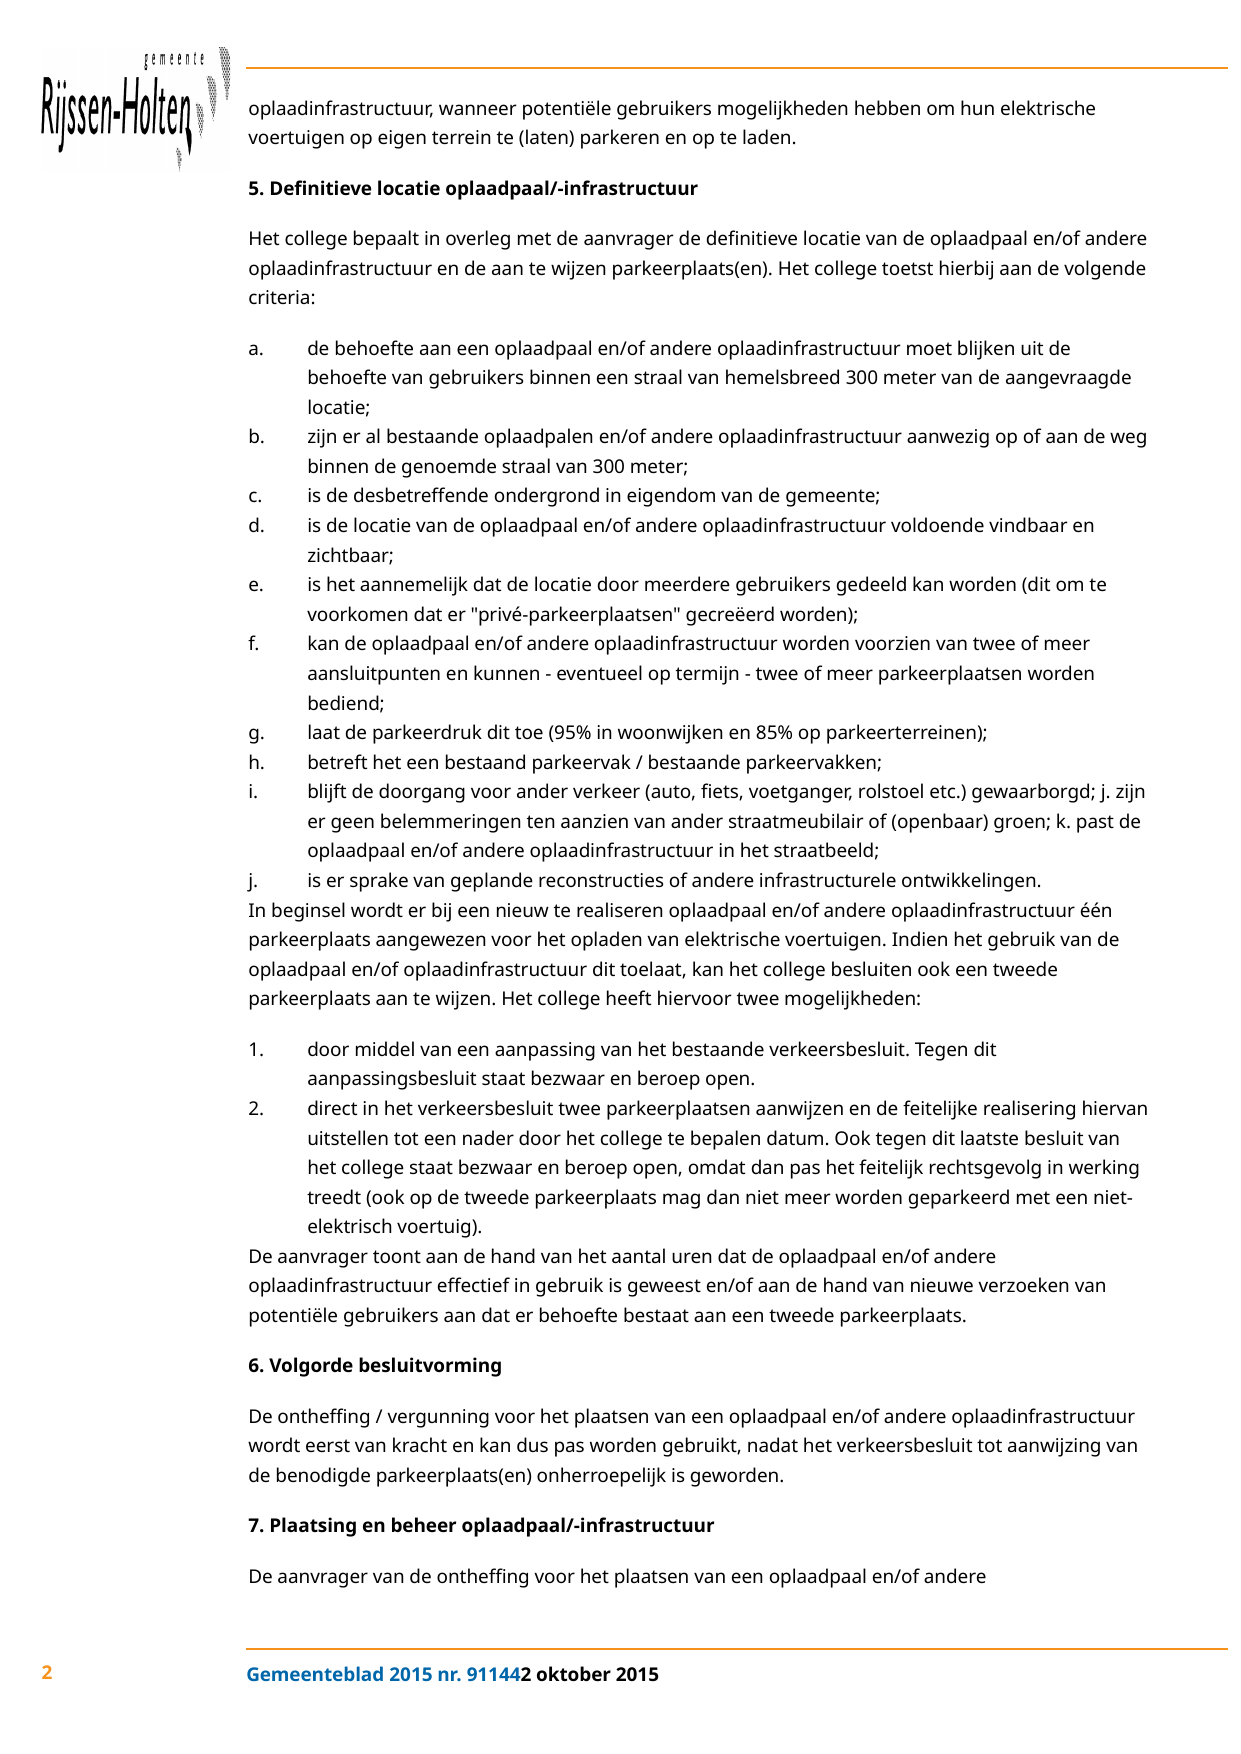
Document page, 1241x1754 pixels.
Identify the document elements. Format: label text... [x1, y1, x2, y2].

text De aanvrager van de ontheffing voor het plaatsen van een oplaadpaal en/of andere [248, 1563, 1152, 1589]
picture [41, 47, 231, 172]
list kan de oplaadpaal en/of andere oplaadinfrastructuur worden voorzien van twee of meer aansluitpunten en kunnen - eventueel op termijn - twee of meer parkeerplaatsen worden bediend; [248, 631, 1152, 716]
text Het college bepaalt in overleg met de aanvrager de definitieve locatie van de oplaadpaal en/of andere oplaadinfrastructuur en de aan te wijzen parkeerplaats(en). Het college toetst hierbij aan de volgende criteria: [248, 225, 1152, 310]
text In beginsel wordt er bij een nieuw te realiseren oplaadpaal en/of andere oplaadinfrastructuur één parkeerplaats aangewezen voor het opladen van elektrische voertuigen. Indien het gebruik van de oplaadpaal en/of oplaadinfrastructuur dit toelaat, kan het college besluiten ook een tweede parkeerplaats aan te wijzen. Het college heeft hiervoor twee mogelijkheden: [248, 897, 1152, 1011]
text 5. Definitieve locatie oplaadpaal/-infrastructuur [248, 175, 1152, 201]
text De aanvrager toont aan de hand van het aantal uren dat de oplaadpaal en/of andere oplaadinfrastructuur effectief in gebruik is geweest en/of aan de hand van nieuwe verzoeken van potentiële gebruikers aan dat er behoefte bestaat aan een tweede parkeerplaats. [248, 1243, 1152, 1328]
text De ontheffing / vergunning voor het plaatsen van een oplaadpaal en/of andere oplaadinfrastructuur wordt eerst van kracht en kan dus pas worden gebruikt, nadat het verkeersbesluit tot aanwijzing van de benodigde parkeerplaats(en) onherroepelijk is geworden. [248, 1403, 1152, 1488]
list zijn er al bestaande oplaadpalen en/of andere oplaadinfrastructuur aanwezig op of aan de weg binnen de genoemde straal van 300 meter; [248, 423, 1152, 479]
list door middel van een aanpassing van het bestaande verkeersbesluit. Tegen dit aanpassingsbesluit staat bezwaar en beroep open. [248, 1036, 1152, 1091]
list is de desbetreffende ondergrond in eigendom van de gemeente; [248, 483, 1152, 508]
list blijft de doorgang voor ander verkeer (auto, fiets, voetganger, rolstoel etc.) gewaarborgd; j. zijn er geen belemmeringen ten aanzien van ander straatmeubilair of (openbaar) groen; k. past de oplaadpaal en/of andere oplaadinfrastructuur in het straatbeeld; [248, 778, 1152, 863]
list is het aannemelijk dat de locatie door meerdere gebruikers gedeeld kan worden (dit om te voorkomen dat er "privé-parkeerplaatsen" gecreëerd worden); [248, 571, 1152, 627]
list is de locatie van de oplaadpaal en/of andere oplaadinfrastructuur voldoende vindbaar en zichtbaar; [248, 512, 1152, 568]
text oplaadinfrastructuur, wanneer potentiële gebruikers mogelijkheden hebben om hun elektrische voertuigen op eigen terrein te (laten) parkeren en op te laden. [248, 95, 1152, 150]
text 6. Volgorde besluitvorming [248, 1353, 1152, 1378]
text 7. Plaatsing en beheer oplaadpaal/-infrastructuur [248, 1513, 1152, 1538]
list betreft het een bestaand parkeervak / bestaande parkeervakken; [248, 749, 1152, 775]
list laat de parkeerdruk dit toe (95% in woonwijken en 85% op parkeerterreinen); [248, 719, 1152, 745]
list is er sprake van geplande reconstructies of andere infrastructurele ontwikkelingen. [248, 867, 1152, 893]
list direct in het verkeersbesluit twee parkeerplaatsen aanwijzen en de feitelijke realisering hiervan uitstellen tot een nader door het college te bepalen datum. Ook tegen dit laatste besluit van het college staat bezwaar en beroep open, omdat dan pas het feitelijk rechtsgevolg in werking treedt (ook op de tweede parkeerplaats mag dan niet meer worden geparkeerd met een niet-elektrisch voertuig). [248, 1095, 1152, 1239]
list de behoefte aan een oplaadpaal en/of andere oplaadinfrastructuur moet blijken uit de behoefte van gebruikers binnen een straal van hemelsbreed 300 meter van de aangevraagde locatie; [248, 335, 1152, 420]
